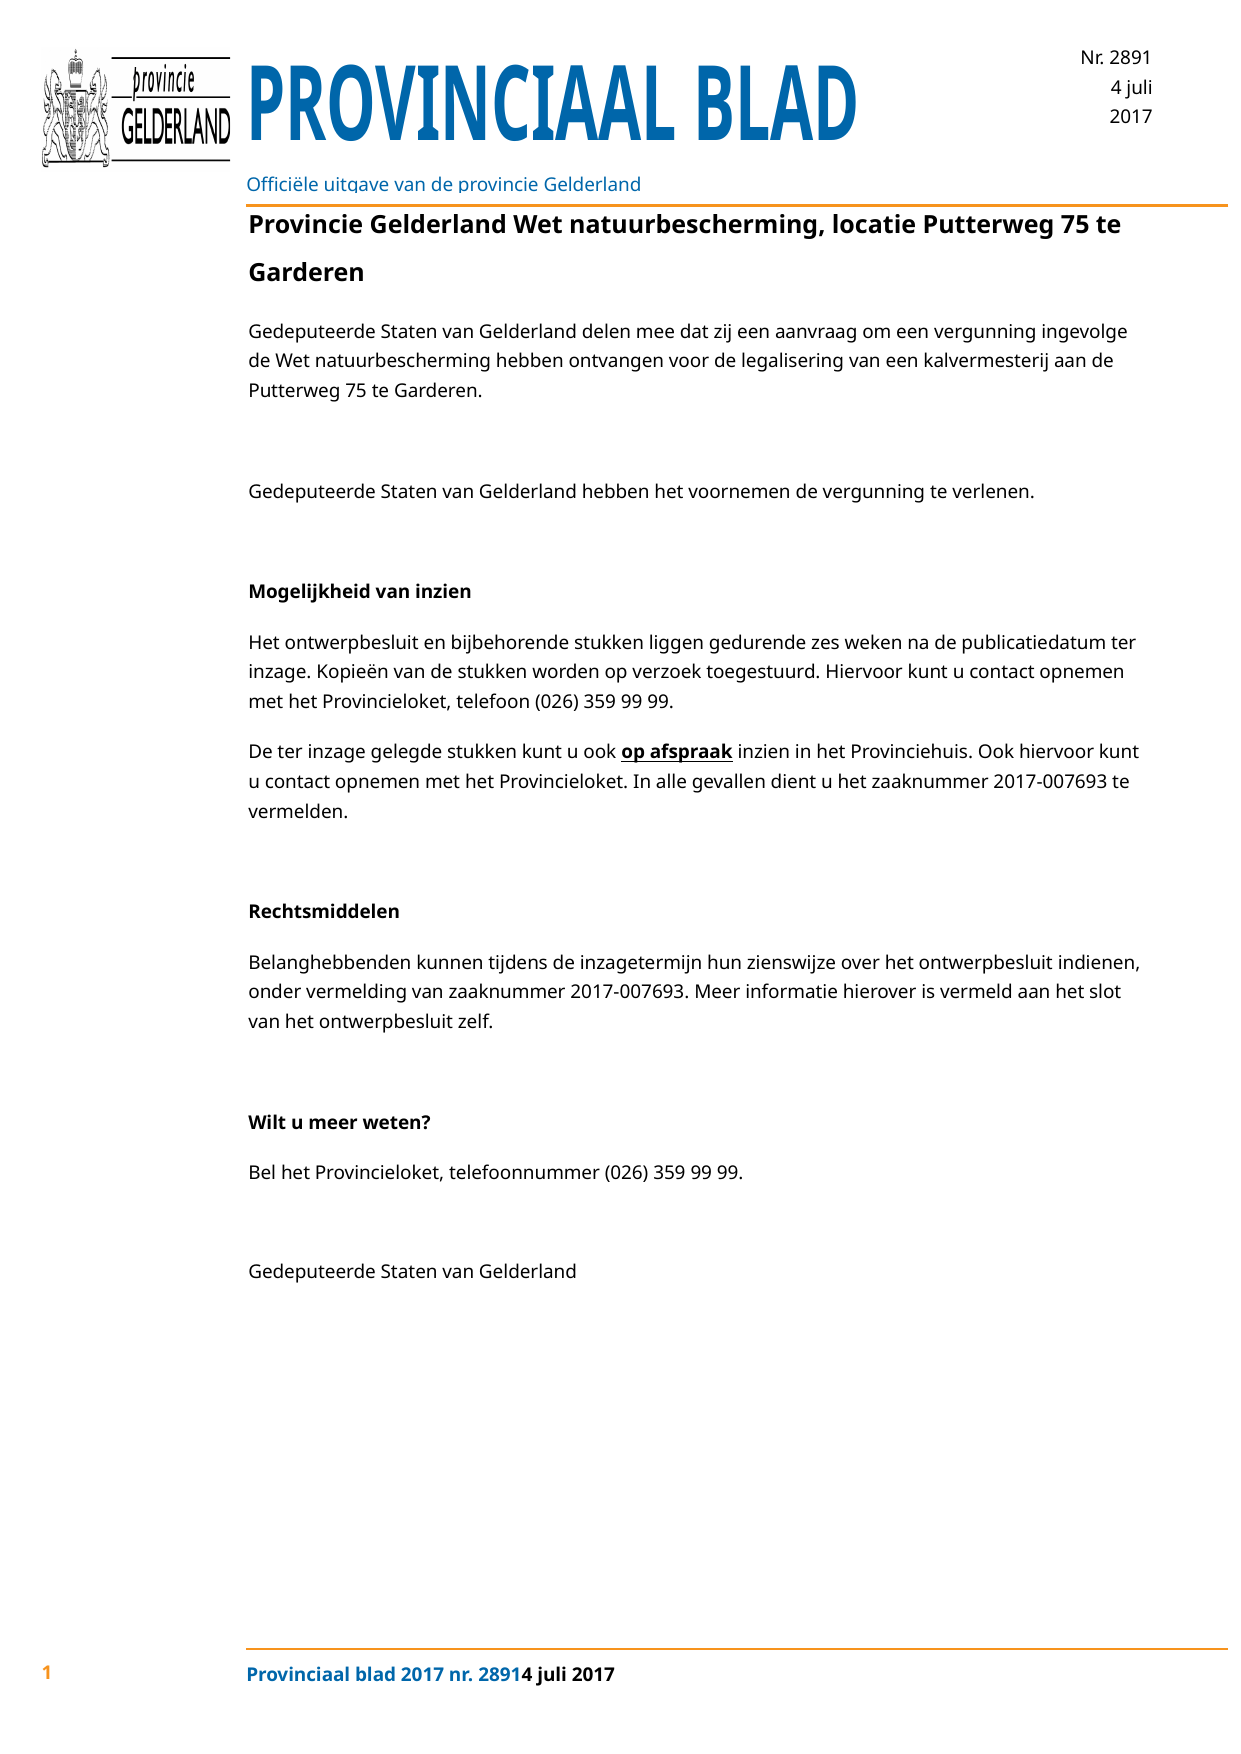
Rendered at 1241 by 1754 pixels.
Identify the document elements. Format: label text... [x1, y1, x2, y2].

text Gedeputeerde Staten van Gelderland hebben het voornemen de vergunning te verlenen. [248, 478, 1152, 504]
text Belanghebbenden kunnen tijdens de inzagetermijn hun zienswijze over het ontwerpbesluit indienen, onder vermelding van zaaknummer 2017-007693. Meer informatie hierover is vermeld aan het slot van het ontwerpbesluit zelf. [248, 949, 1152, 1034]
text Bel het Provincieloket, telefoonnummer (026) 359 99 99. [248, 1159, 1152, 1185]
text De ter inzage gelegde stukken kunt u ook op afspraak inzien in het Provinciehuis. Ook hiervoor kunt u contact opnemen met het Provincieloket. In alle gevallen dient u het zaaknummer 2017-007693 te vermelden. [248, 739, 1152, 824]
text Wilt u meer weten? [248, 1109, 1152, 1135]
text Het ontwerpbesluit en bijbehorende stukken liggen gedurende zes weken na de publicatiedatum ter inzage. Kopieën van de stukken worden op verzoek toegestuurd. Hiervoor kunt u contact opnemen met het Provincieloket, telefoon (026) 359 99 99. [248, 629, 1152, 714]
picture [41, 47, 231, 172]
text Gedeputeerde Staten van Gelderland delen mee dat zij een aanvraag om een vergunning ingevolge de Wet natuurbescherming hebben ontvangen voor de legalisering van een kalvermesterij aan de Putterweg 75 te Garderen. [248, 318, 1152, 403]
text Mogelijkheid van inzien [248, 579, 1152, 604]
text Rechtsmiddelen [248, 899, 1152, 924]
text Provincie Gelderland Wet natuurbescherming, locatie Putterweg 75 te Garderen [248, 207, 1152, 288]
text Gedeputeerde Staten van Gelderland [248, 1258, 1152, 1283]
